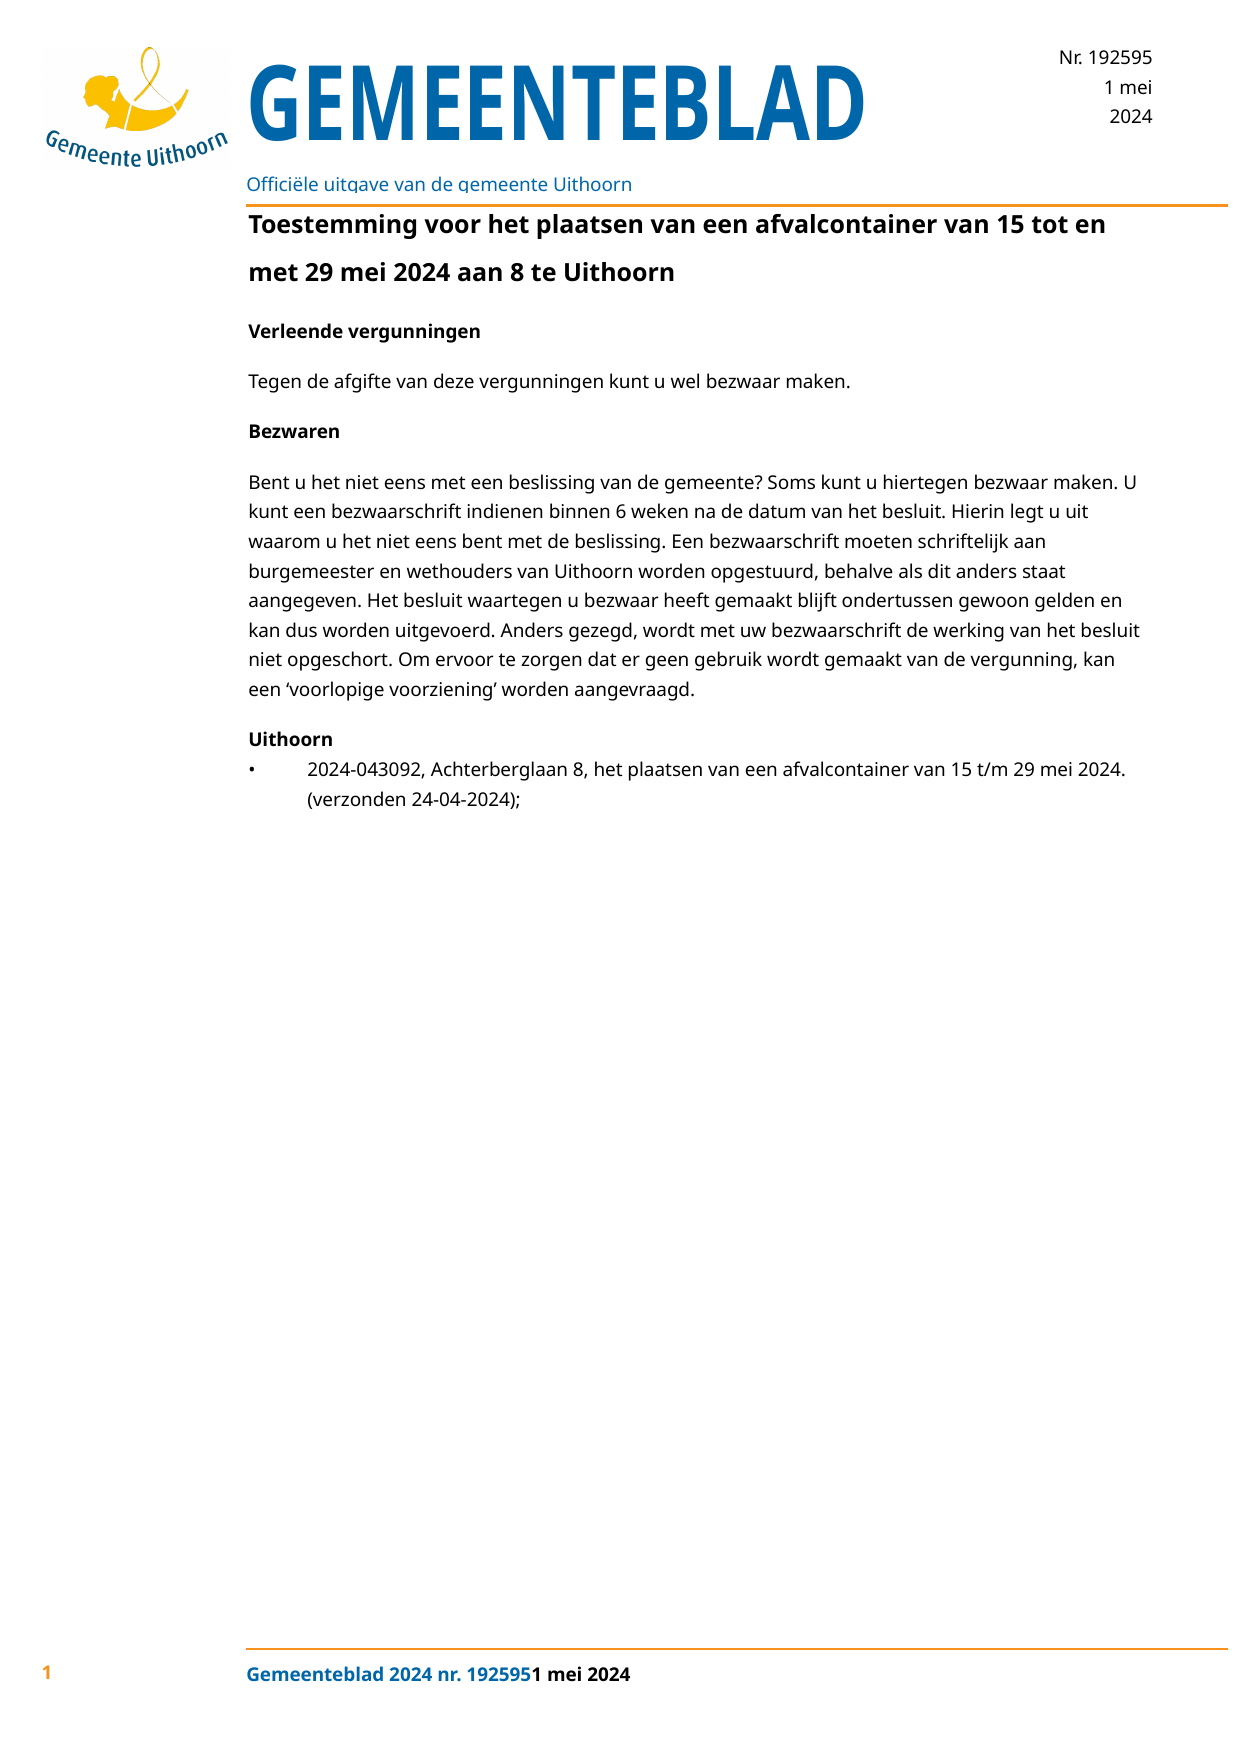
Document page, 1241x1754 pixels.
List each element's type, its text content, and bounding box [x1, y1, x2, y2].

text Uithoorn [248, 727, 1152, 752]
list 2024-043092, Achterberglaan 8, het plaatsen van een afvalcontainer van 15 t/m 29 mei 2024. (verzonden 24-04-2024); [248, 756, 1152, 812]
text Tegen de afgifte van deze vergunningen kunt u wel bezwaar maken. [248, 368, 1152, 394]
text Bent u het niet eens met een beslissing van de gemeente? Soms kunt u hiertegen bezwaar maken. U kunt een bezwaarschrift indienen binnen 6 weken na de datum van het besluit. Hierin legt u uit waarom u het niet eens bent met de beslissing. Een bezwaarschrift moeten schriftelijk aan burgemeester en wethouders van Uithoorn worden opgestuurd, behalve als dit anders staat aangegeven. Het besluit waartegen u bezwaar heeft gemaakt blijft ondertussen gewoon gelden en kan dus worden uitgevoerd. Anders gezegd, wordt met uw bezwaarschrift de werking van het besluit niet opgeschort. Om ervoor te zorgen dat er geen gebruik wordt gemaakt van de vergunning, kan een ‘voorlopige voorziening’ worden aangevraagd. [248, 469, 1152, 702]
text Verleende vergunningen [248, 318, 1152, 344]
picture [41, 47, 231, 172]
text Toestemming voor het plaatsen van een afvalcontainer van 15 tot en met 29 mei 2024 aan 8 te Uithoorn [248, 207, 1152, 288]
text Bezwaren [248, 419, 1152, 444]
